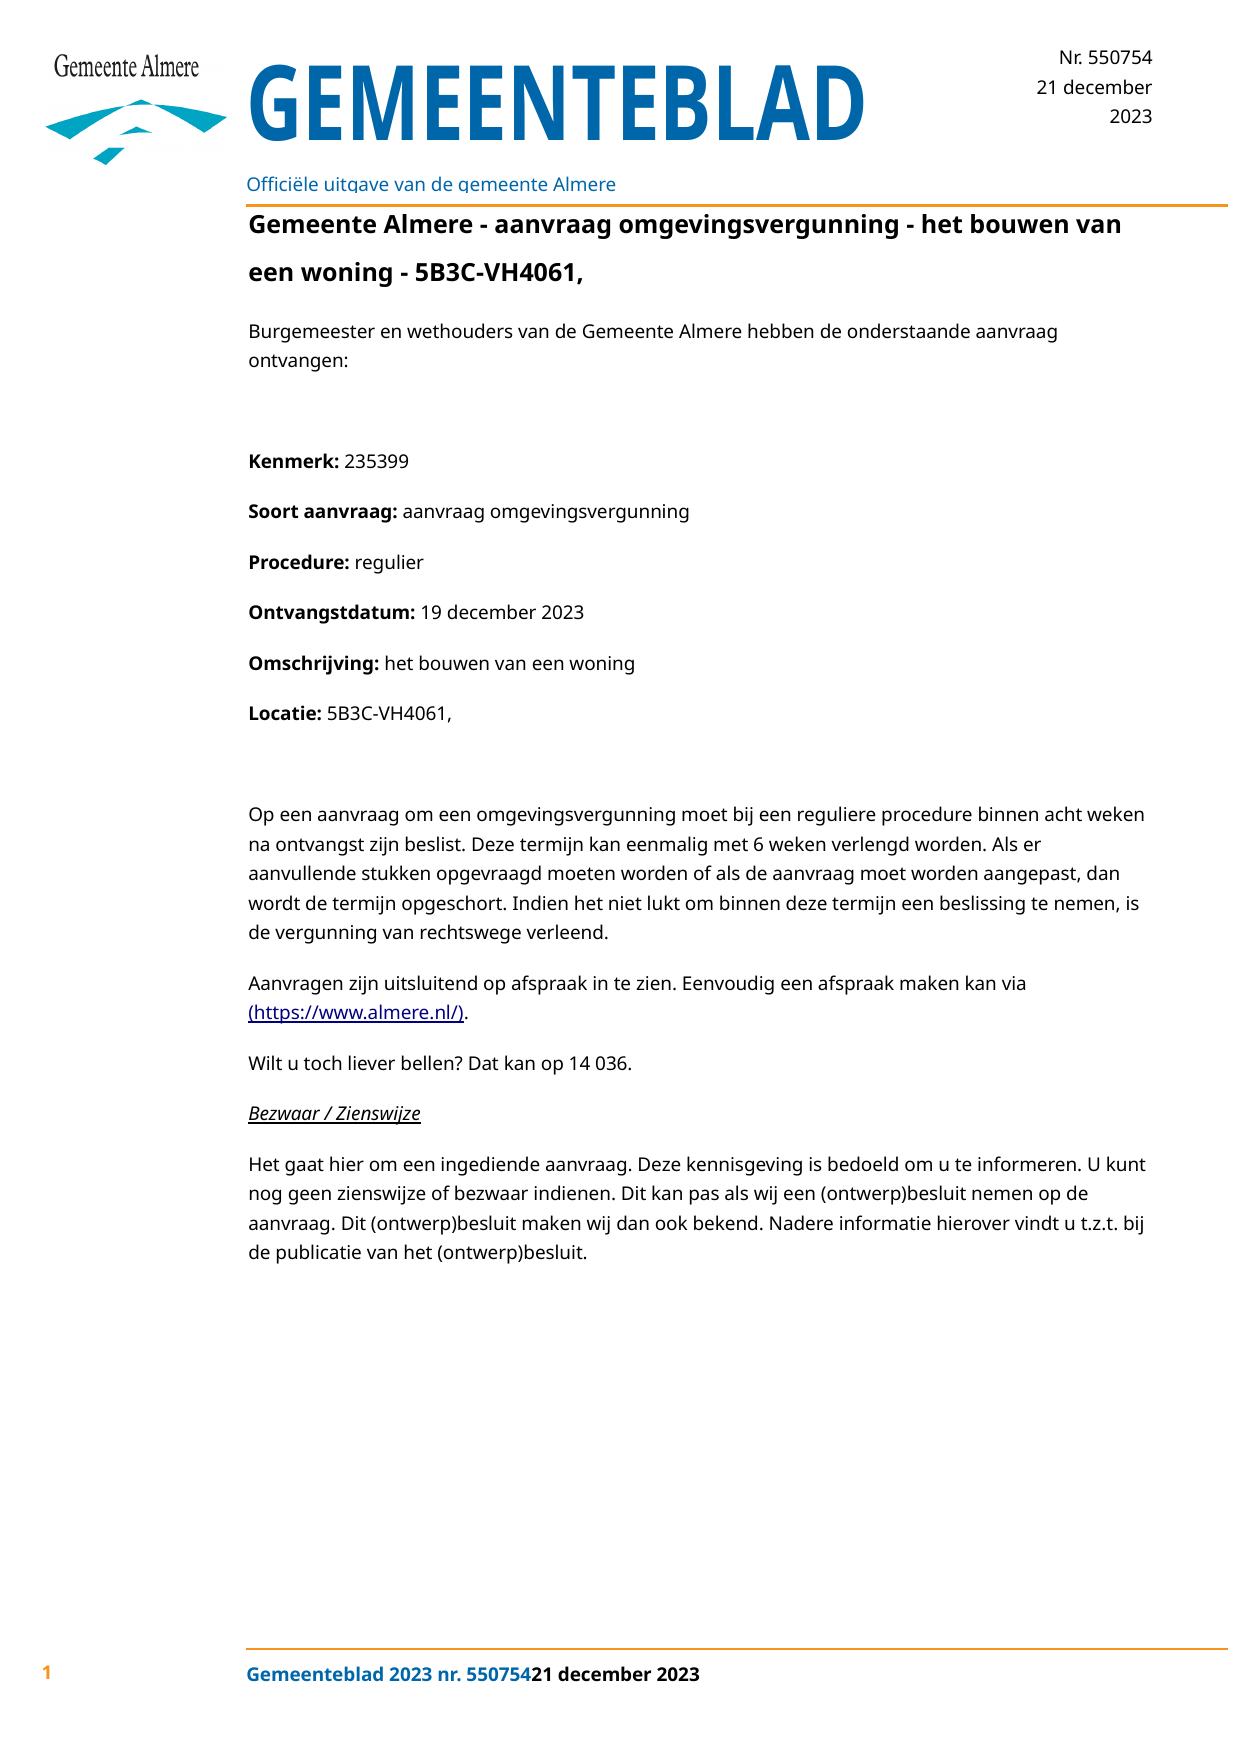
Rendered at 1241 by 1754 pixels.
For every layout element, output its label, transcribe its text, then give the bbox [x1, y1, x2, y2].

text Kenmerk: 235399 [248, 448, 1152, 474]
text Wilt u toch liever bellen? Dat kan op 14 036. [248, 1050, 1152, 1076]
text Omschrijving: het bouwen van een woning [248, 650, 1152, 676]
text Bezwaar / Zienswijze [248, 1100, 1152, 1126]
picture [41, 47, 231, 172]
text Soort aanvraag: aanvraag omgevingsvergunning [248, 499, 1152, 524]
text Op een aanvraag om een omgevingsvergunning moet bij een reguliere procedure binnen acht weken na ontvangst zijn beslist. Deze termijn kan eenmalig met 6 weken verlengd worden. Als er aanvullende stukken opgevraagd moeten worden of als de aanvraag moet worden aangepast, dan wordt de termijn opgeschort. Indien het niet lukt om binnen deze termijn een beslissing te nemen, is de vergunning van rechtswege verleend. [248, 801, 1152, 945]
text Burgemeester en wethouders van de Gemeente Almere hebben de onderstaande aanvraag ontvangen: [248, 318, 1152, 373]
text Locatie: 5B3C-VH4061, [248, 700, 1152, 726]
text Aanvragen zijn uitsluitend op afspraak in te zien. Eenvoudig een afspraak maken kan via (https://www.almere.nl/). [248, 970, 1152, 1025]
text Gemeente Almere - aanvraag omgevingsvergunning - het bouwen van een woning - 5B3C-VH4061, [248, 207, 1152, 288]
text Het gaat hier om een ingediende aanvraag. Deze kennisgeving is bedoeld om u te informeren. U kunt nog geen zienswijze of bezwaar indienen. Dit kan pas als wij een (ontwerp)besluit nemen op de aanvraag. Dit (ontwerp)besluit maken wij dan ook bekend. Nadere informatie hierover vindt u t.z.t. bij de publicatie van het (ontwerp)besluit. [248, 1151, 1152, 1265]
text Procedure: regulier [248, 549, 1152, 575]
text Ontvangstdatum: 19 december 2023 [248, 599, 1152, 625]
